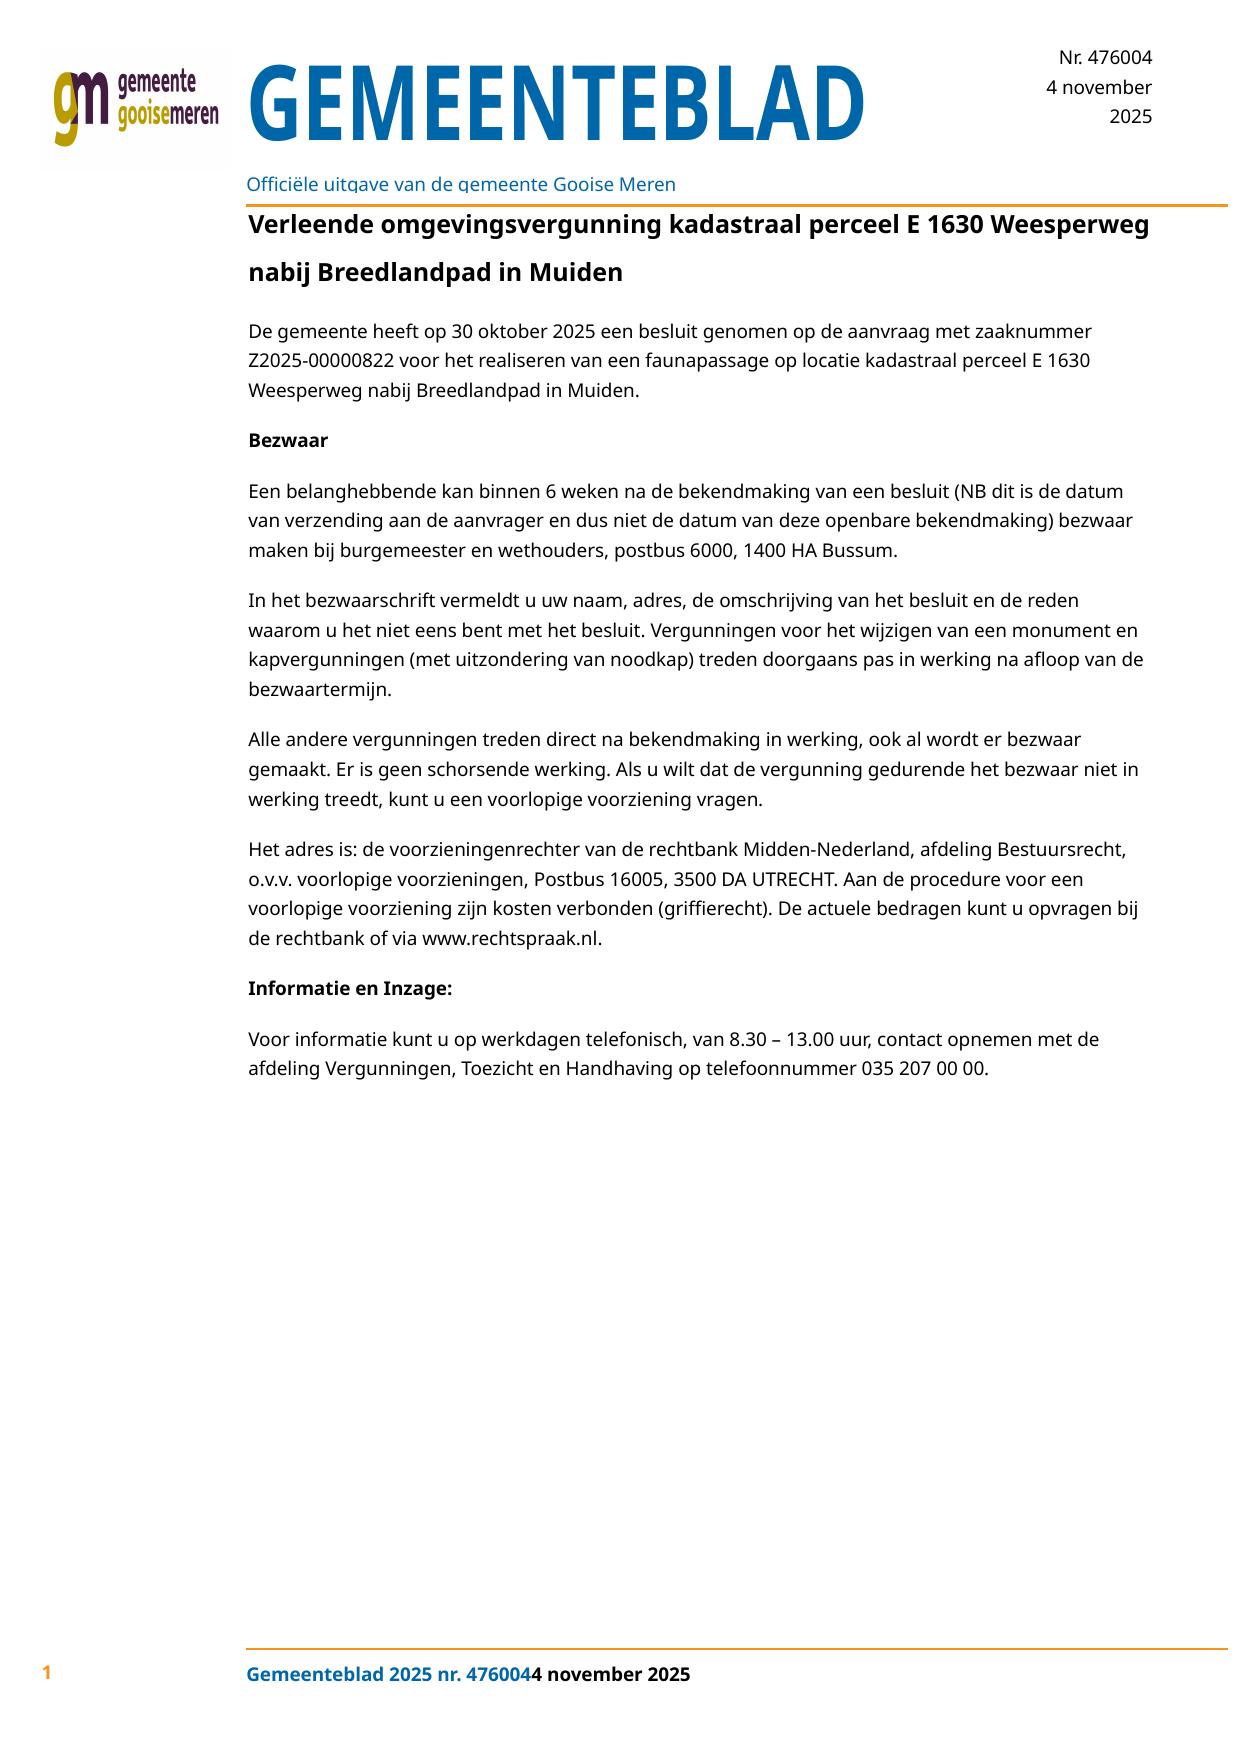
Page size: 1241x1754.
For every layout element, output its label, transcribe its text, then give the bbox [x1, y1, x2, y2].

picture [41, 47, 231, 172]
text Informatie en Inzage: [248, 975, 1152, 1001]
text Een belanghebbende kan binnen 6 weken na de bekendmaking van een besluit (NB dit is de datum van verzending aan de aanvrager en dus niet de datum van deze openbare bekendmaking) bezwaar maken bij burgemeester en wethouders, postbus 6000, 1400 HA Bussum. [248, 478, 1152, 563]
text De gemeente heeft op 30 oktober 2025 een besluit genomen op de aanvraag met zaaknummer Z2025-00000822 voor het realiseren van een faunapassage op locatie kadastraal perceel E 1630 Weesperweg nabij Breedlandpad in Muiden. [248, 318, 1152, 403]
text Het adres is: de voorzieningenrechter van de rechtbank Midden-Nederland, afdeling Bestuursrecht, o.v.v. voorlopige voorzieningen, Postbus 16005, 3500 DA UTRECHT. Aan de procedure voor een voorlopige voorziening zijn kosten verbonden (griffierecht). De actuele bedragen kunt u opvragen bij de rechtbank of via www.rechtspraak.nl. [248, 836, 1152, 951]
text In het bezwaarschrift vermeldt u uw naam, adres, de omschrijving van het besluit en de reden waarom u het niet eens bent met het besluit. Vergunningen voor het wijzigen van een monument en kapvergunningen (met uitzondering van noodkap) treden doorgaans pas in werking na afloop van de bezwaartermijn. [248, 587, 1152, 702]
text Verleende omgevingsvergunning kadastraal perceel E 1630 Weesperweg nabij Breedlandpad in Muiden [248, 207, 1152, 288]
text Bezwaar [248, 427, 1152, 453]
text Alle andere vergunningen treden direct na bekendmaking in werking, ook al wordt er bezwaar gemaakt. Er is geen schorsende werking. Als u wilt dat de vergunning gedurende het bezwaar niet in werking treedt, kunt u een voorlopige voorziening vragen. [248, 727, 1152, 812]
text Voor informatie kunt u op werkdagen telefonisch, van 8.30 – 13.00 uur, contact opnemen met de afdeling Vergunningen, Toezicht en Handhaving op telefoonnummer 035 207 00 00. [248, 1026, 1152, 1081]
